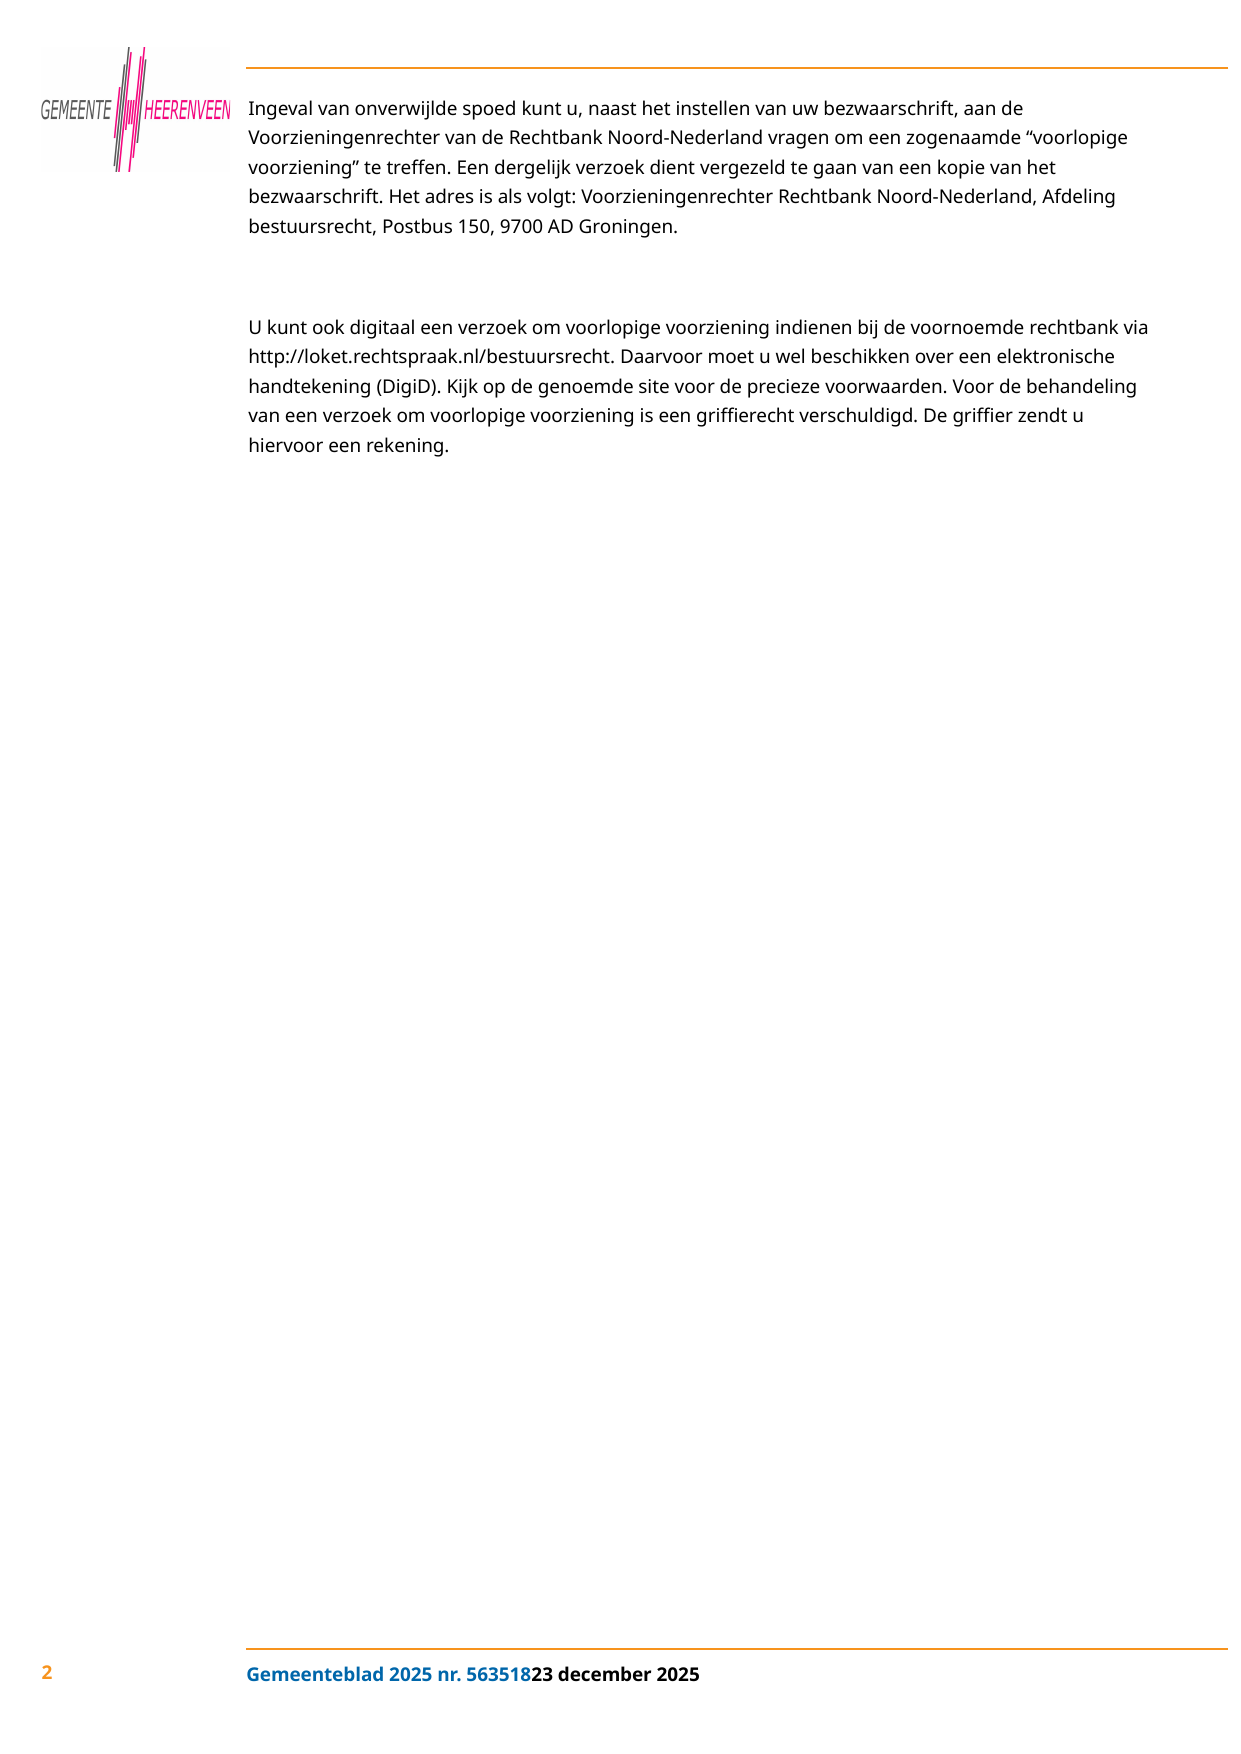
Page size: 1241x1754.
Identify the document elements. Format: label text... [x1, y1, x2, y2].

text U kunt ook digitaal een verzoek om voorlopige voorziening indienen bij de voornoemde rechtbank via http://loket.rechtspraak.nl/bestuursrecht. Daarvoor moet u wel beschikken over een elektronische handtekening (DigiD). Kijk op de genoemde site voor de precieze voorwaarden. Voor de behandeling van een verzoek om voorlopige voorziening is een griffierecht verschuldigd. De griffier zendt u hiervoor een rekening. [248, 314, 1152, 458]
text Ingeval van onverwijlde spoed kunt u, naast het instellen van uw bezwaarschrift, aan de Voorzieningenrechter van de Rechtbank Noord-Nederland vragen om een zogenaamde “voorlopige voorziening” te treffen. Een dergelijk verzoek dient vergezeld te gaan van een kopie van het bezwaarschrift. Het adres is als volgt: Voorzieningenrechter Rechtbank Noord-Nederland, Afdeling bestuursrecht, Postbus 150, 9700 AD Groningen. [248, 95, 1152, 239]
picture [41, 47, 231, 172]
